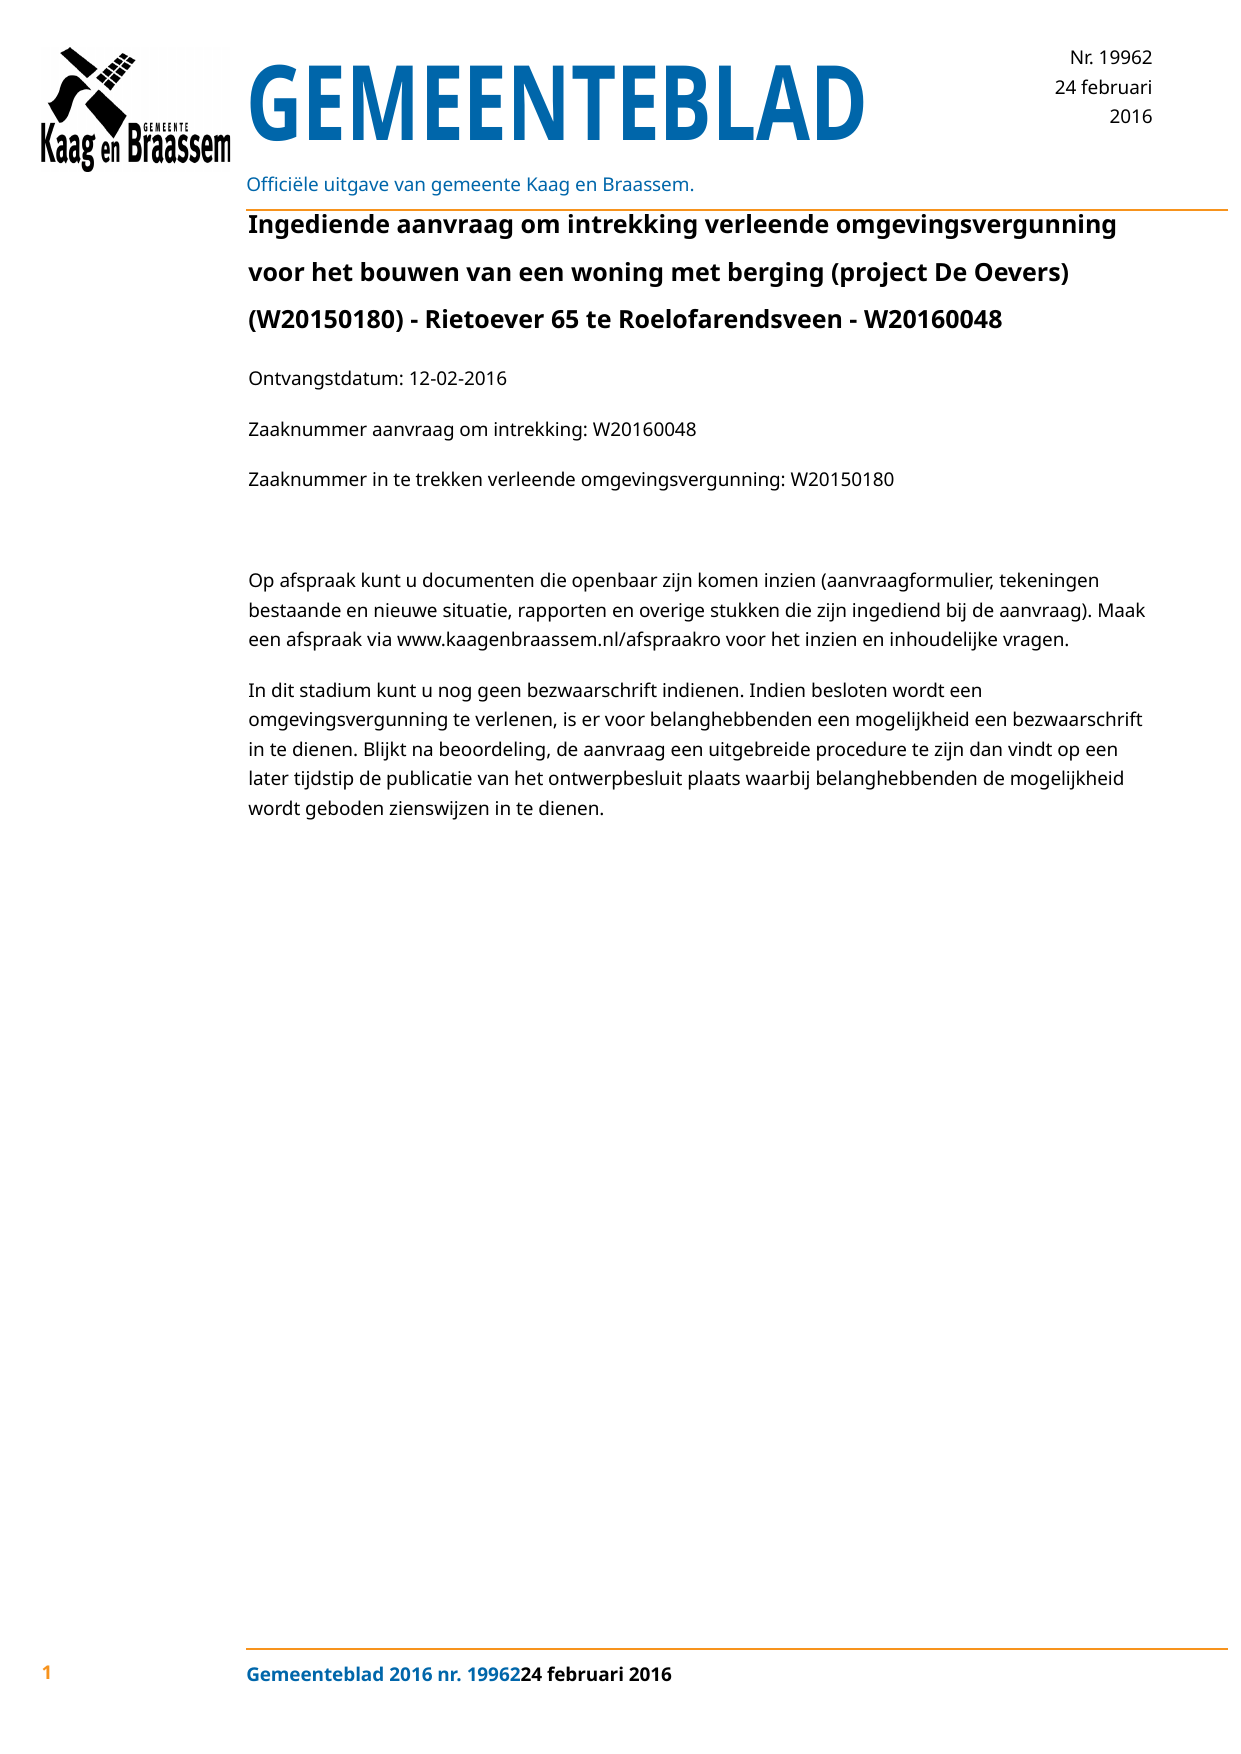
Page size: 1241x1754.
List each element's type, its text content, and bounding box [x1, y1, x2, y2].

text Ontvangstdatum: 12-02-2016 [248, 366, 1152, 391]
text Ingediende aanvraag om intrekking verleende omgevingsvergunning voor het bouwen van een woning met berging (project De Oevers) (W20150180) - Rietoever 65 te Roelofarendsveen - W20160048 [248, 211, 1152, 336]
text Op afspraak kunt u documenten die openbaar zijn komen inzien (aanvraagformulier, tekeningen bestaande en nieuwe situatie, rapporten en overige stukken die zijn ingediend bij de aanvraag). Maak een afspraak via www.kaagenbraassem.nl/afspraakro voor het inzien en inhoudelijke vragen. [248, 567, 1152, 652]
text Zaaknummer aanvraag om intrekking: W20160048 [248, 416, 1152, 442]
text In dit stadium kunt u nog geen bezwaarschrift indienen. Indien besloten wordt een omgevingsvergunning te verlenen, is er voor belanghebbenden een mogelijkheid een bezwaarschrift in te dienen. Blijkt na beoordeling, de aanvraag een uitgebreide procedure te zijn dan vindt op een later tijdstip de publicatie van het ontwerpbesluit plaats waarbij belanghebbenden de mogelijkheid wordt geboden zienswijzen in te dienen. [248, 677, 1152, 821]
text Zaaknummer in te trekken verleende omgevingsvergunning: W20150180 [248, 466, 1152, 492]
picture [41, 47, 231, 172]
